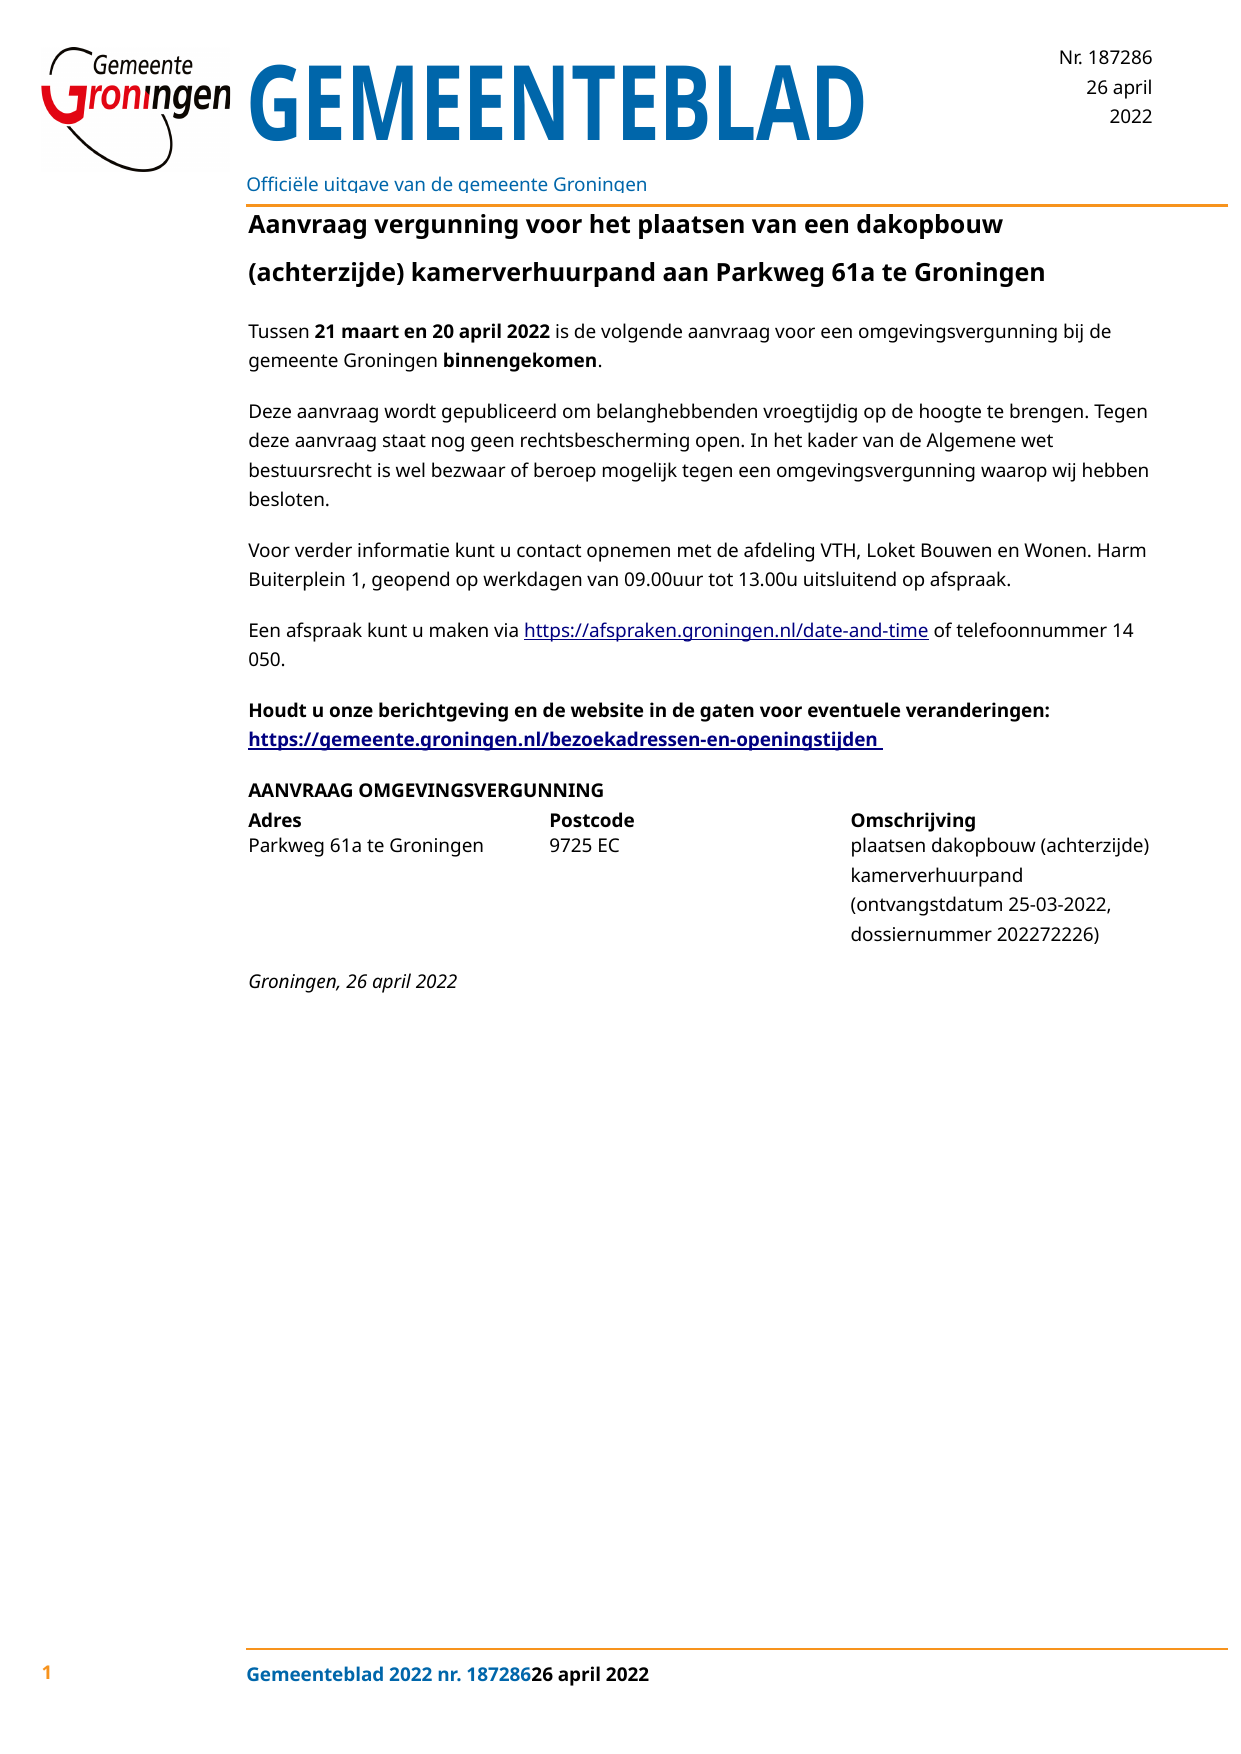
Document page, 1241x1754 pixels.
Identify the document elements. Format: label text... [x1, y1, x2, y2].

picture [41, 47, 231, 172]
table_header Postcode [549, 807, 850, 832]
table_cell plaatsen dakopbouw (achterzijde) kamerverhuurpand (ontvangstdatum 25-03-2022, dossiernummer 202272226) [850, 833, 1152, 947]
text Deze aanvraag wordt gepubliceerd om belanghebbenden vroegtijdig op de hoogte te brengen. Tegen deze aanvraag staat nog geen rechtsbescherming open. In het kader van de Algemene wet bestuursrecht is wel bezwaar of beroep mogelijk tegen een omgevingsvergunning waarop wij hebben besloten. [248, 398, 1152, 512]
table_cell 9725 EC [549, 833, 850, 947]
text AANVRAAG OMGEVINGSVERGUNNING [248, 777, 1152, 803]
table_cell Parkweg 61a te Groningen [248, 833, 549, 947]
text Houdt u onze berichtgeving en de website in de gaten voor eventuele veranderingen: https://gemeente.groningen.nl/bezoekadressen-en-openingstijden [248, 697, 1152, 752]
text Een afspraak kunt u maken via https://afspraken.groningen.nl/date-and-time of telefoonnummer 14 050. [248, 617, 1152, 672]
text Groningen, 26 april 2022 [248, 968, 1152, 994]
table_header Adres [248, 807, 549, 832]
text Tussen 21 maart en 20 april 2022 is de volgende aanvraag voor een omgevingsvergunning bij de gemeente Groningen binnengekomen. [248, 318, 1152, 373]
text Voor verder informatie kunt u contact opnemen met de afdeling VTH, Loket Bouwen en Wonen. Harm Buiterplein 1, geopend op werkdagen van 09.00uur tot 13.00u uitsluitend op afspraak. [248, 537, 1152, 592]
text Aanvraag vergunning voor het plaatsen van een dakopbouw (achterzijde) kamerverhuurpand aan Parkweg 61a te Groningen [248, 207, 1152, 288]
table_header Omschrijving [850, 807, 1152, 832]
